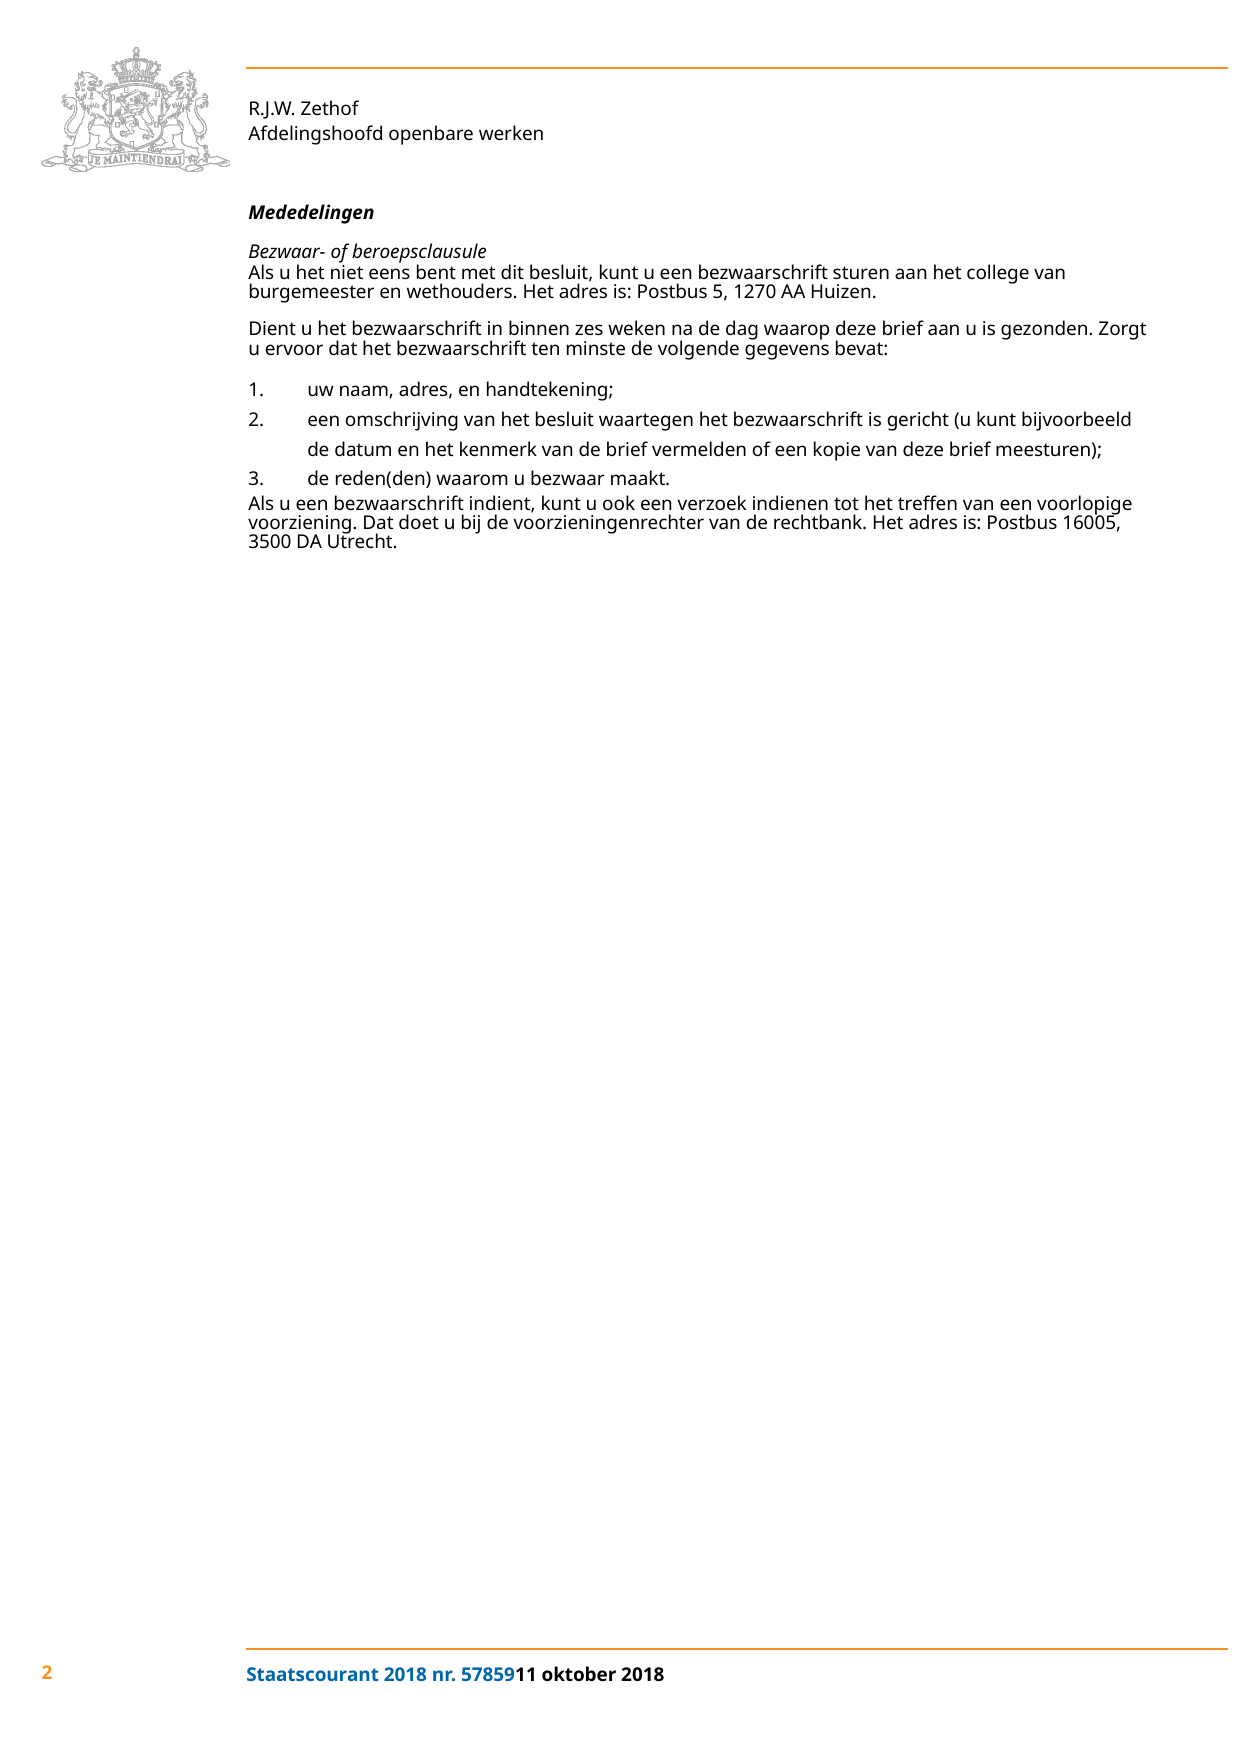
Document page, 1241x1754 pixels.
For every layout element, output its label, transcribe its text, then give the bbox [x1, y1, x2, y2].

text Dient u het bezwaarschrift in binnen zes weken na de dag waarop deze brief aan u is gezonden. Zorgt u ervoor dat het bezwaarschrift ten minste de volgende gegevens bevat: [248, 320, 1152, 359]
text Mededelingen [248, 199, 1152, 225]
list een omschrijving van het besluit waartegen het bezwaarschrift is gericht (u kunt bijvoorbeeld de datum en het kenmerk van de brief vermelden of een kopie van deze brief meesturen); [248, 406, 1152, 462]
text Als u een bezwaarschrift indient, kunt u ook een verzoek indienen tot het treffen van een voorlopige voorziening. Dat doet u bij de voorzieningenrechter van de rechtbank. Het adres is: Postbus 16005, 3500 DA Utrecht. [248, 495, 1152, 553]
text Bezwaar- of beroepsclausule [248, 238, 1152, 264]
picture [41, 47, 231, 172]
list uw naam, adres, en handtekening; [248, 377, 1152, 402]
text R.J.W. Zethof [248, 95, 1152, 121]
text Als u het niet eens bent met dit besluit, kunt u een bezwaarschrift sturen aan het college van burgemeester en wethouders. Het adres is: Postbus 5, 1270 AA Huizen. [248, 264, 1152, 303]
list de reden(den) waarom u bezwaar maakt. [248, 465, 1152, 491]
text Afdelingshoofd openbare werken [248, 121, 1152, 146]
